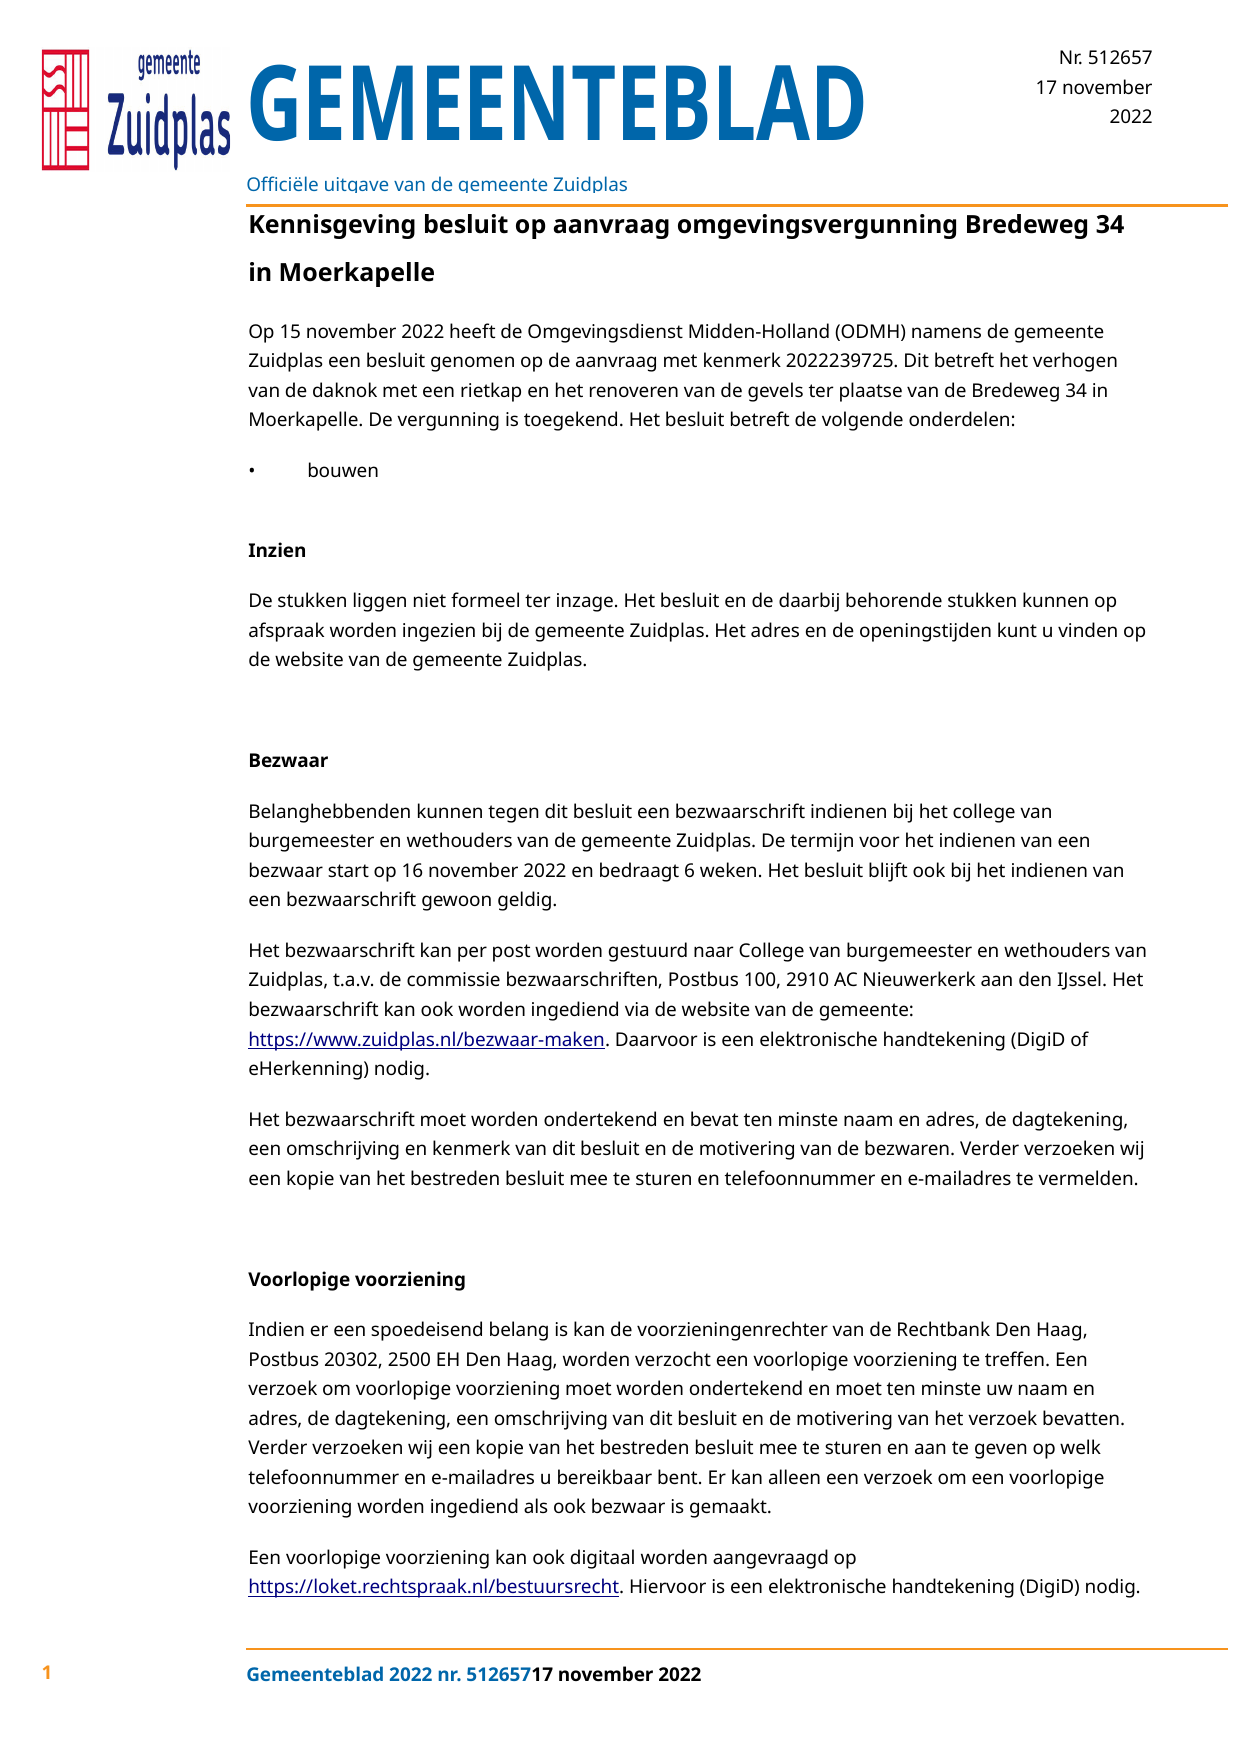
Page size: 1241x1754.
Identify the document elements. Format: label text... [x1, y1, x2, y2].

text Bezwaar [248, 747, 1152, 773]
text Belanghebbenden kunnen tegen dit besluit een bezwaarschrift indienen bij het college van burgemeester en wethouders van de gemeente Zuidplas. De termijn voor het indienen van een bezwaar start op 16 november 2022 en bedraagt 6 weken. Het besluit blijft ook bij het indienen van een bezwaarschrift gewoon geldig. [248, 798, 1152, 912]
text Voorlopige voorziening [248, 1266, 1152, 1292]
picture [41, 47, 231, 172]
text Het bezwaarschrift kan per post worden gestuurd naar College van burgemeester en wethouders van Zuidplas, t.a.v. de commissie bezwaarschriften, Postbus 100, 2910 AC Nieuwerkerk aan den IJssel. Het bezwaarschrift kan ook worden ingediend via de website van de gemeente: https://www.zuidplas.nl/bezwaar-maken. Daarvoor is een elektronische handtekening (DigiD of eHerkenning) nodig. [248, 937, 1152, 1081]
text Op 15 november 2022 heeft de Omgevingsdienst Midden-Holland (ODMH) namens de gemeente Zuidplas een besluit genomen op de aanvraag met kenmerk 2022239725. Dit betreft het verhogen van de daknok met een rietkap en het renoveren van de gevels ter plaatse van de Bredeweg 34 in Moerkapelle. De vergunning is toegekend. Het besluit betreft de volgende onderdelen: [248, 318, 1152, 432]
text Het bezwaarschrift moet worden ondertekend en bevat ten minste naam en adres, de dagtekening, een omschrijving en kenmerk van dit besluit en de motivering van de bezwaren. Verder verzoeken wij een kopie van het bestreden besluit mee te sturen en telefoonnummer en e-mailadres te vermelden. [248, 1106, 1152, 1191]
list bouwen [248, 457, 1152, 483]
text Een voorlopige voorziening kan ook digitaal worden aangevraagd op https://loket.rechtspraak.nl/bestuursrecht. Hiervoor is een elektronische handtekening (DigiD) nodig. [248, 1544, 1152, 1599]
text Kennisgeving besluit op aanvraag omgevingsvergunning Bredeweg 34 in Moerkapelle [248, 207, 1152, 288]
text Indien er een spoedeisend belang is kan de voorzieningenrechter van de Rechtbank Den Haag, Postbus 20302, 2500 EH Den Haag, worden verzocht een voorlopige voorziening te treffen. Een verzoek om voorlopige voorziening moet worden ondertekend en moet ten minste uw naam en adres, de dagtekening, een omschrijving van dit besluit en de motivering van het verzoek bevatten. Verder verzoeken wij een kopie van het bestreden besluit mee te sturen en aan te geven op welk telefoonnummer en e-mailadres u bereikbaar bent. Er kan alleen een verzoek om een voorlopige voorziening worden ingediend als ook bezwaar is gemaakt. [248, 1316, 1152, 1519]
text Inzien [248, 537, 1152, 563]
text De stukken liggen niet formeel ter inzage. Het besluit en de daarbij behorende stukken kunnen op afspraak worden ingezien bij de gemeente Zuidplas. Het adres en de openingstijden kunt u vinden op de website van de gemeente Zuidplas. [248, 587, 1152, 672]
